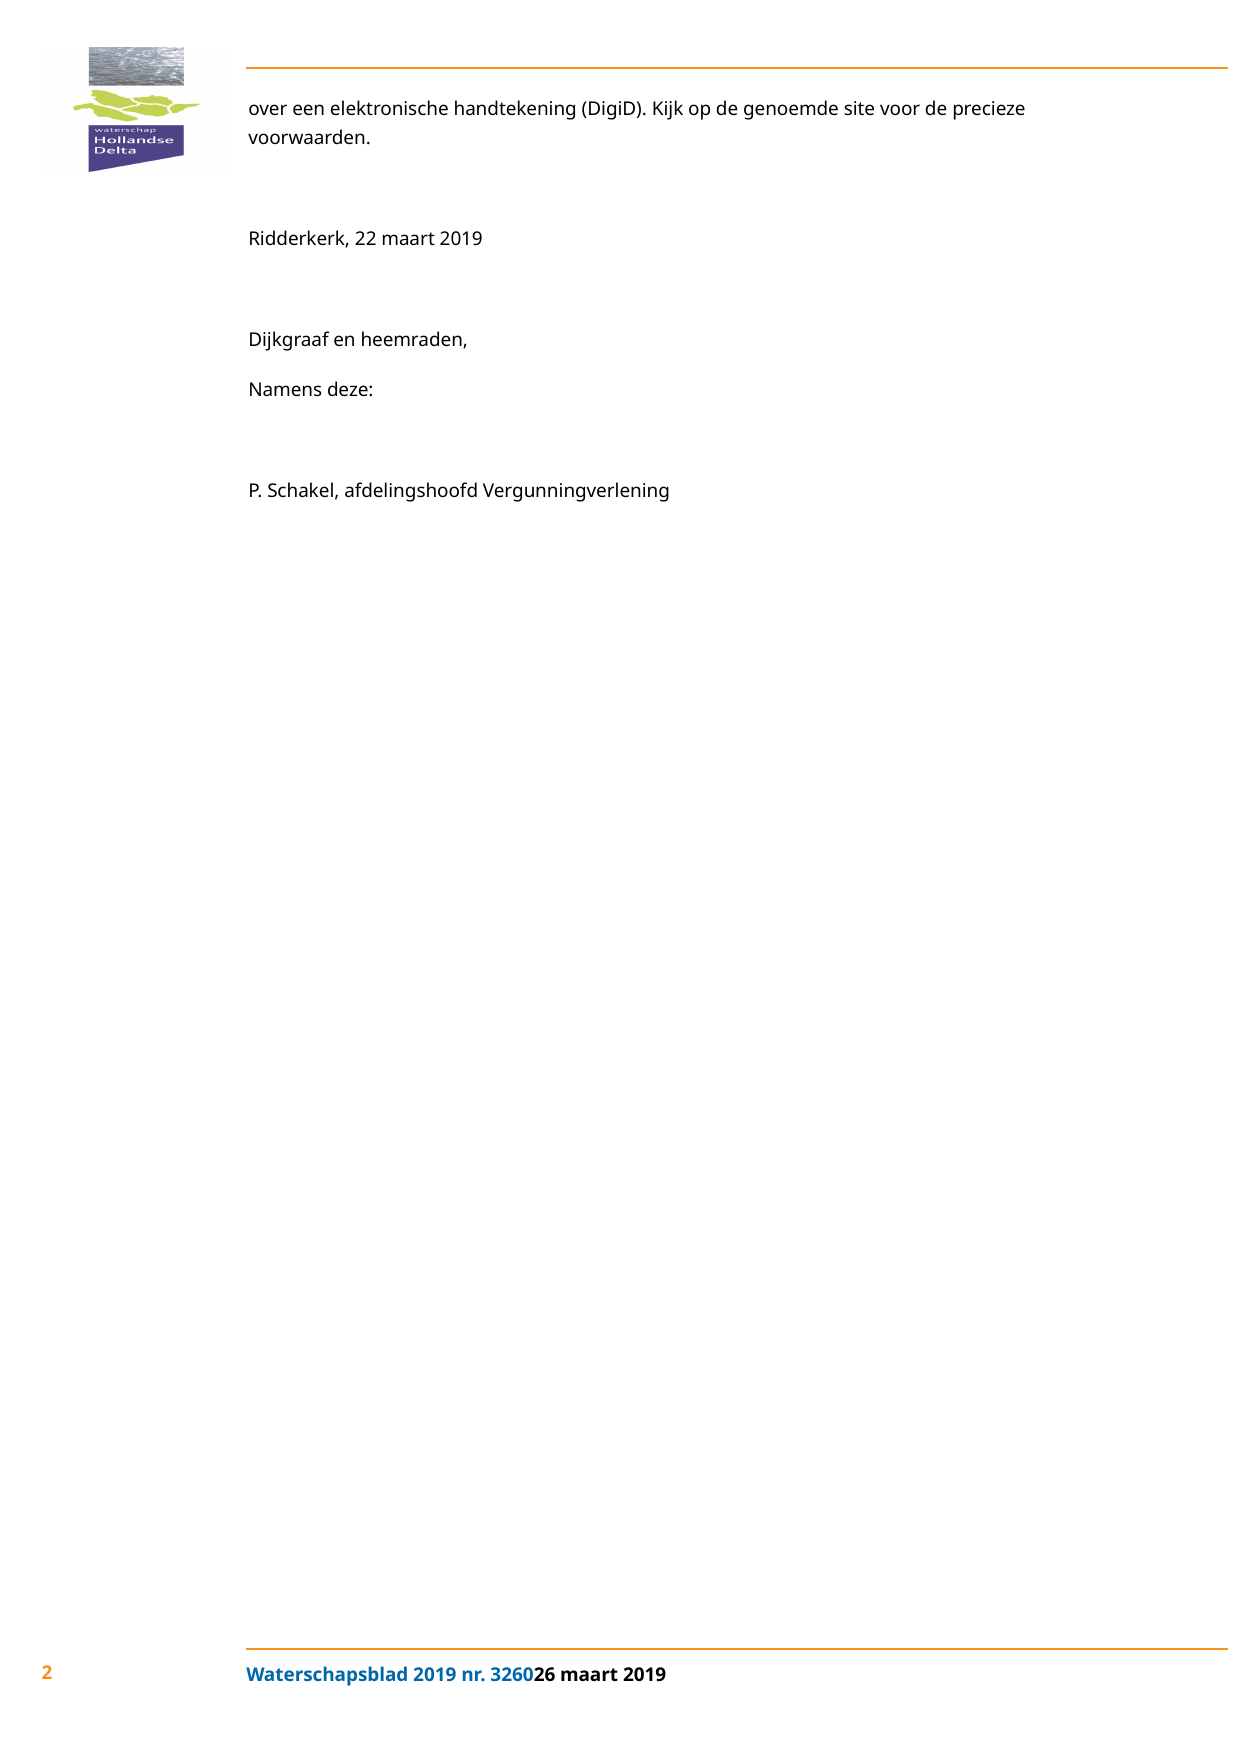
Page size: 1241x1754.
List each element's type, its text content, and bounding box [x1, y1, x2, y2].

text Dijkgraaf en heemraden, [248, 326, 1152, 352]
text Ridderkerk, 22 maart 2019 [248, 225, 1152, 251]
text Namens deze: [248, 376, 1152, 402]
picture [41, 47, 231, 172]
text P. Schakel, afdelingshoofd Vergunningverlening [248, 477, 1152, 503]
text over een elektronische handtekening (DigiD). Kijk op de genoemde site voor de precieze voorwaarden. [248, 95, 1152, 150]
